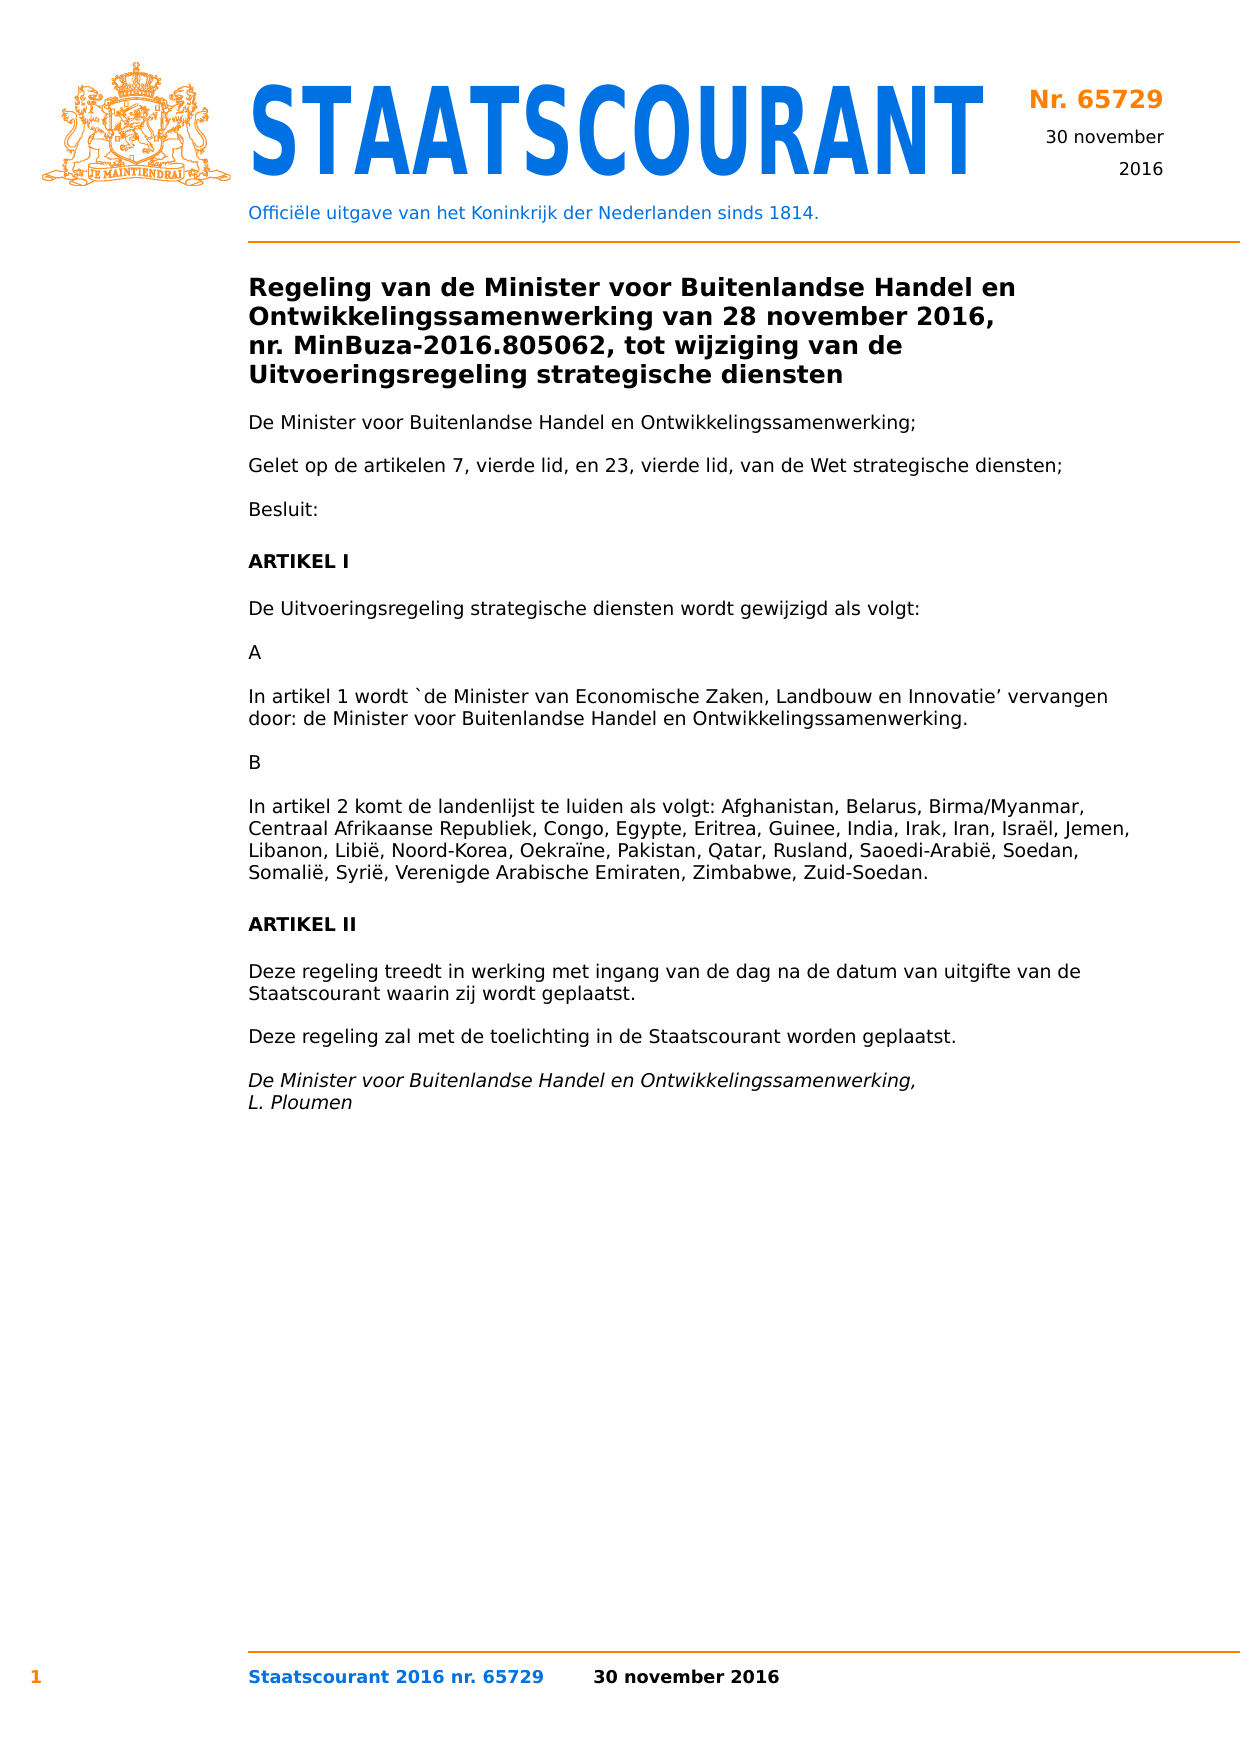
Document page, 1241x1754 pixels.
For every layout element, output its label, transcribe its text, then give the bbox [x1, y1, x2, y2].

text Deze regeling treedt in werking met ingang van de dag na de datum van uitgifte van de Staatscourant waarin zij wordt geplaatst. [248, 961, 1163, 1004]
table_cell Officiële uitgave van het Koninkrijk der Nederlanden sinds 1814. [248, 203, 1240, 241]
text De Minister voor Buitenlandse Handel en Ontwikkelingssamenwerking; [248, 412, 1163, 433]
text Deze regeling zal met de toelichting in de Staatscourant worden geplaatst. [248, 1026, 1163, 1048]
table_header Nr. 65729 [998, 62, 1240, 121]
text De Uitvoeringsregeling strategische diensten wordt gewijzigd als volgt: [248, 598, 1163, 620]
text B [248, 752, 1163, 774]
text In artikel 1 wordt `de Minister van Economische Zaken, Landbouw en Innovatie’ vervangen door: de Minister voor Buitenlandse Handel en Ontwikkelingssamenwerking. [248, 686, 1163, 730]
subtitle ARTIKEL I [248, 551, 1163, 573]
table_header [25, 62, 248, 241]
text Gelet op de artikelen 7, vierde lid, en 23, vierde lid, van de Wet strategische diensten; [248, 455, 1163, 477]
table_header STAATSCOURANT [248, 62, 998, 203]
text A [248, 642, 1163, 664]
table_cell 30 november [998, 121, 1240, 153]
text Besluit: [248, 499, 1163, 521]
text De Minister voor Buitenlandse Handel en Ontwikkelingssamenwerking, L. Ploumen [248, 1070, 1163, 1114]
subtitle ARTIKEL II [248, 913, 1163, 936]
text In artikel 2 komt de landenlijst te luiden als volgt: Afghanistan, Belarus, Birma/Myanmar, Centraal Afrikaanse Republiek, Congo, Egypte, Eritrea, Guinee, India, Irak, Iran, Israël, Jemen, Libanon, Libië, Noord-Korea, Oekraïne, Pakistan, Qatar, Rusland, Saoedi-Arabië, Soedan, Somalië, Syrië, Verenigde Arabische Emiraten, Zimbabwe, Zuid-Soedan. [248, 796, 1163, 883]
table_cell 2016 [998, 153, 1240, 203]
picture [41, 62, 231, 186]
subtitle Regeling van de Minister voor Buitenlandse Handel en Ontwikkelingssamenwerking van 28 november 2016, nr. MinBuza-2016.805062, tot wijziging van de Uitvoeringsregeling strategische diensten [248, 273, 1163, 390]
